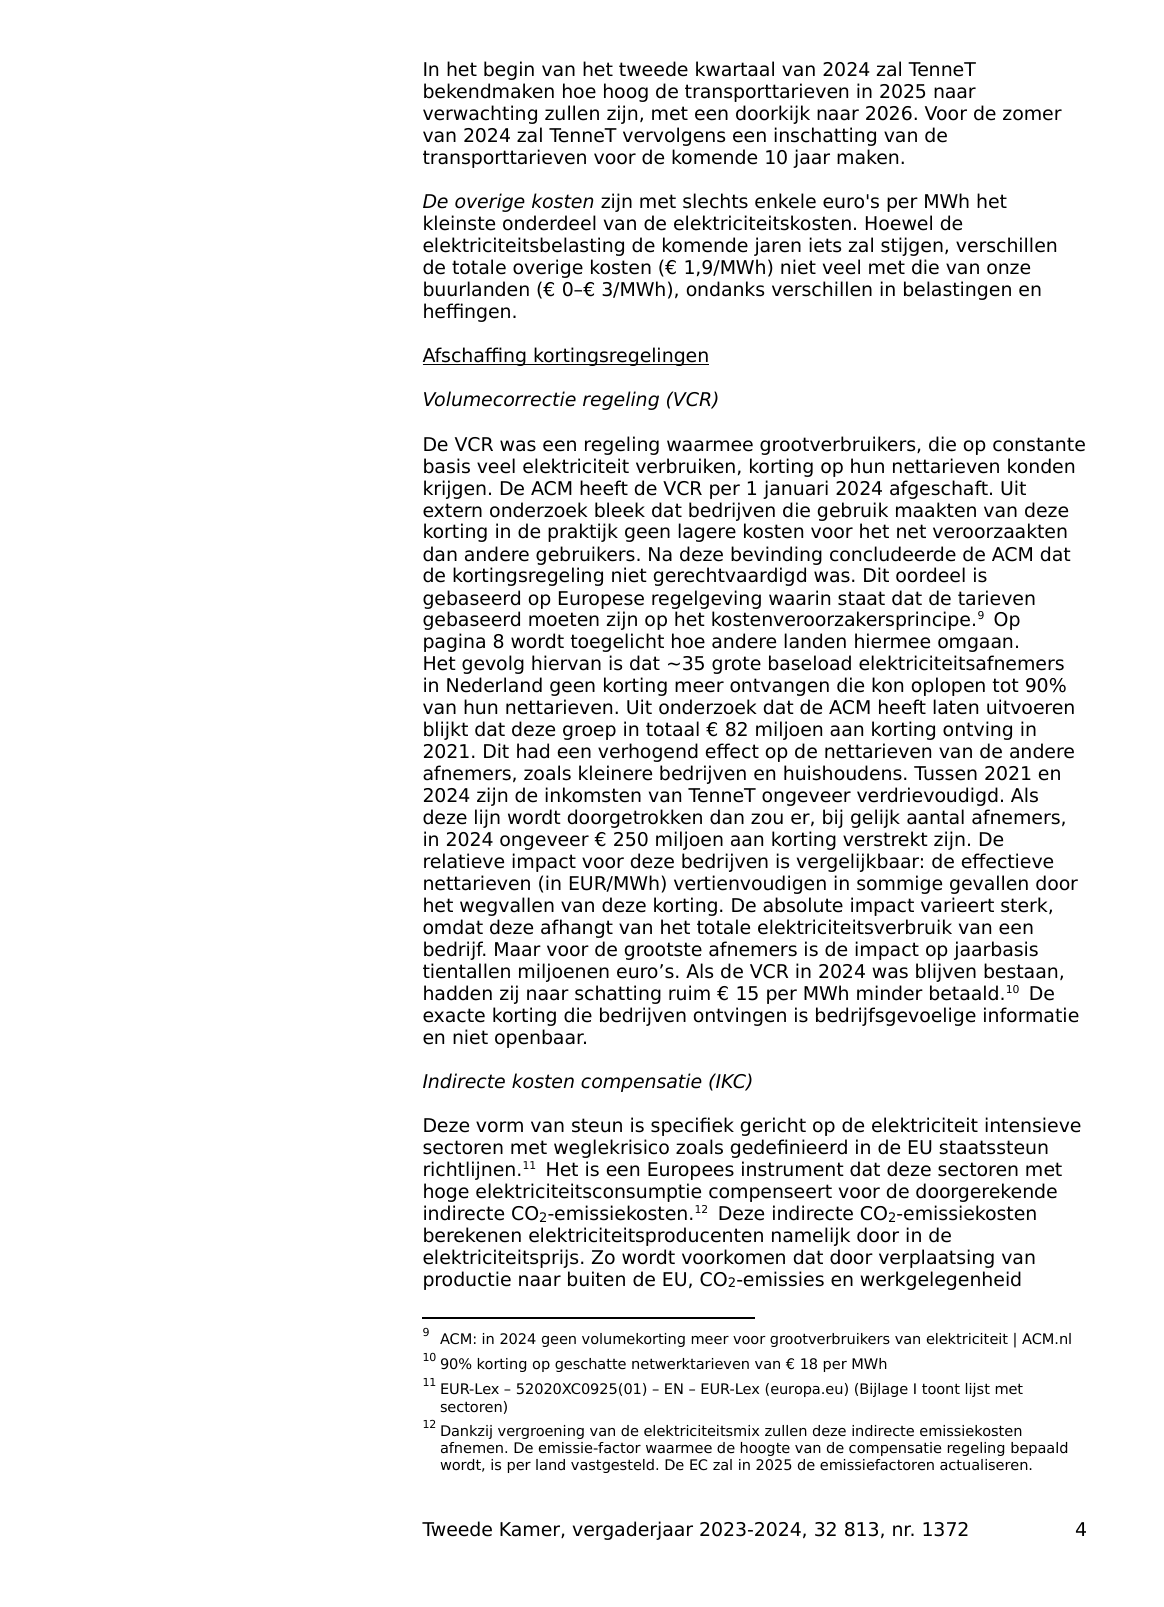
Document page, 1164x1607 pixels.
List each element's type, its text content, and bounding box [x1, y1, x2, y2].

text De overige kosten zijn met slechts enkele euro's per MWh het kleinste onderdeel van de elektriciteitskosten. Hoewel de elektriciteitsbelasting de komende jaren iets zal stijgen, verschillen de totale overige kosten (€ 1,9/MWh) niet veel met die van onze buurlanden (€ 0–€ 3/MWh), ondanks verschillen in belastingen en heffingen. [422, 191, 1087, 323]
text In het begin van het tweede kwartaal van 2024 zal TenneT bekendmaken hoe hoog de transporttarieven in 2025 naar verwachting zullen zijn, met een doorkijk naar 2026. Voor de zomer van 2024 zal TenneT vervolgens een inschatting van de transporttarieven voor de komende 10 jaar maken. [422, 59, 1087, 169]
text EUR-Lex – 52020XC0925(01) – EN – EUR-Lex (europa.eu) (Bijlage I toont lijst met sectoren) [422, 1377, 1087, 1416]
text De VCR was een regeling waarmee grootverbruikers, die op constante basis veel elektriciteit verbruiken, korting op hun nettarieven konden krijgen. De ACM heeft de VCR per 1 januari 2024 afgeschaft. Uit extern onderzoek bleek dat bedrijven die gebruik maakten van deze korting in de praktijk geen lagere kosten voor het net veroorzaakten dan andere gebruikers. Na deze bevinding concludeerde de ACM dat de kortingsregeling niet gerechtvaardigd was. Dit oordeel is gebaseerd op Europese regelgeving waarin staat dat de tarieven gebaseerd moeten zijn op het kostenveroorzakersprincipe. Op pagina 8 wordt toegelicht hoe andere landen hiermee omgaan. [422, 433, 1087, 653]
text Het gevolg hiervan is dat ~35 grote baseload elektriciteitsafnemers in Nederland geen korting meer ontvangen die kon oplopen tot 90% van hun nettarieven. Uit onderzoek dat de ACM heeft laten uitvoeren blijkt dat deze groep in totaal € 82 miljoen aan korting ontving in 2021. Dit had een verhogend effect op de nettarieven van de andere afnemers, zoals kleinere bedrijven en huishoudens. Tussen 2021 en 2024 zijn de inkomsten van TenneT ongeveer verdrievoudigd. Als deze lijn wordt doorgetrokken dan zou er, bij gelijk aantal afnemers, in 2024 ongeveer € 250 miljoen aan korting verstrekt zijn. De relatieve impact voor deze bedrijven is vergelijkbaar: de effectieve nettarieven (in EUR/MWh) vertienvoudigen in sommige gevallen door het wegvallen van deze korting. De absolute impact varieert sterk, omdat deze afhangt van het totale elektriciteitsverbruik van een bedrijf. Maar voor de grootste afnemers is de impact op jaarbasis tientallen miljoenen euro’s. Als de VCR in 2024 was blijven bestaan, hadden zij naar schatting ruim € 15 per MWh minder betaald. De exacte korting die bedrijven ontvingen is bedrijfsgevoelige informatie en niet openbaar. [422, 653, 1087, 1049]
subtitle Volumecorrectie regeling (VCR) [422, 389, 1087, 411]
text ACM: in 2024 geen volumekorting meer voor grootverbruikers van elektriciteit | ACM.nl [422, 1327, 1087, 1349]
subtitle Afschaffing kortingsregelingen [422, 345, 1087, 367]
text Deze vorm van steun is specifiek gericht op de elektriciteit intensieve sectoren met weglekrisico zoals gedefinieerd in de EU staatssteun richtlijnen. Het is een Europees instrument dat deze sectoren met hoge elektriciteitsconsumptie compenseert voor de doorgerekende indirecte CO2-emissiekosten. Deze indirecte CO2-emissiekosten berekenen elektriciteitsproducenten namelijk door in de elektriciteitsprijs. Zo wordt voorkomen dat door verplaatsing van productie naar buiten de EU, CO2-emissies en werkgelegenheid [422, 1115, 1087, 1291]
subtitle Indirecte kosten compensatie (IKC) [422, 1071, 1087, 1093]
text Dankzij vergroening van de elektriciteitsmix zullen deze indirecte emissiekosten afnemen. De emissie-factor waarmee de hoogte van de compensatie regeling bepaald wordt, is per land vastgesteld. De EC zal in 2025 de emissiefactoren actualiseren. [422, 1418, 1087, 1474]
text 90% korting op geschatte netwerktarieven van € 18 per MWh [422, 1352, 1087, 1374]
